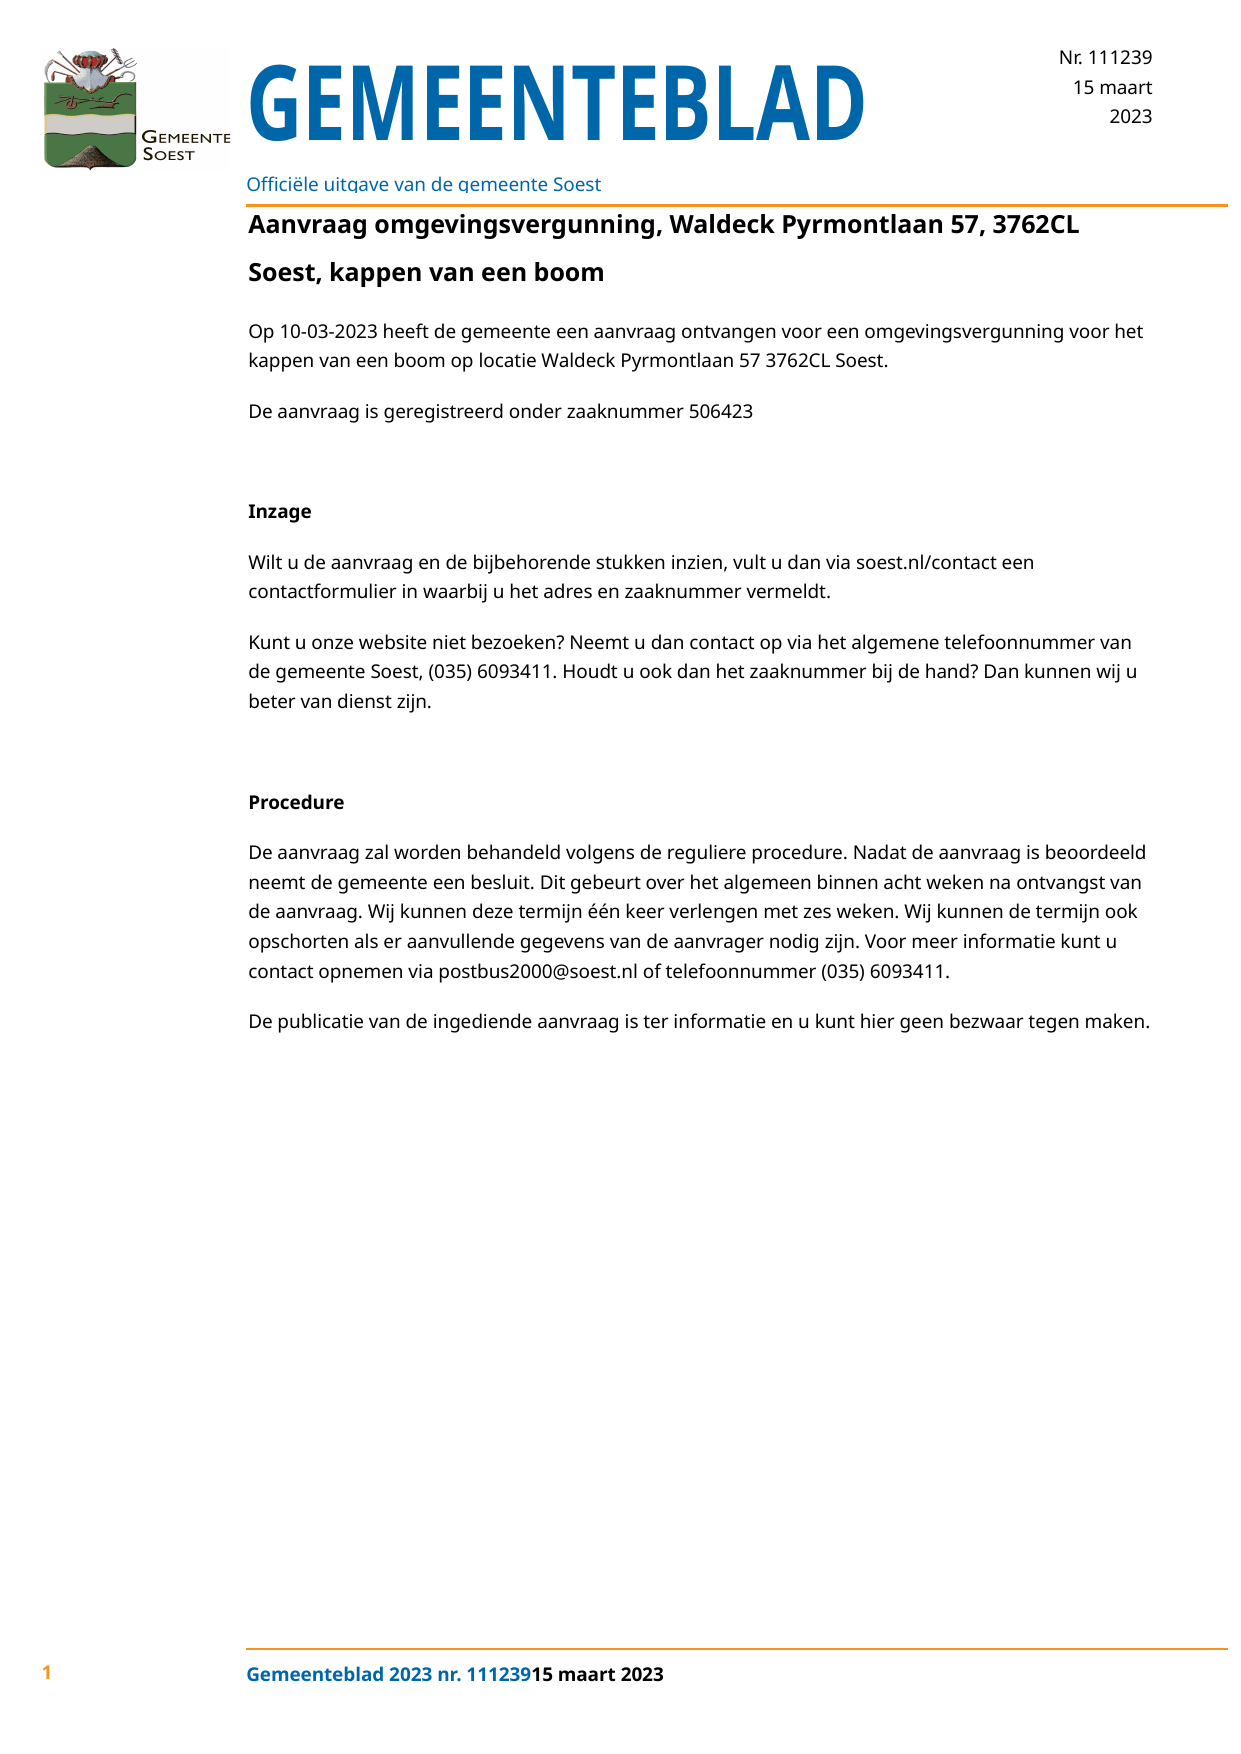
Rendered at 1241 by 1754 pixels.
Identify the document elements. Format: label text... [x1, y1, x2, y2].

text Aanvraag omgevingsvergunning, Waldeck Pyrmontlaan 57, 3762CL Soest, kappen van een boom [248, 207, 1152, 288]
text Procedure [248, 789, 1152, 815]
text Inzage [248, 499, 1152, 524]
picture [41, 47, 231, 172]
text De publicatie van de ingediende aanvraag is ter informatie en u kunt hier geen bezwaar tegen maken. [248, 1008, 1152, 1034]
text Op 10-03-2023 heeft de gemeente een aanvraag ontvangen voor een omgevingsvergunning voor het kappen van een boom op locatie Waldeck Pyrmontlaan 57 3762CL Soest. [248, 318, 1152, 373]
text De aanvraag is geregistreerd onder zaaknummer 506423 [248, 398, 1152, 424]
text Wilt u de aanvraag en de bijbehorende stukken inzien, vult u dan via soest.nl/contact een contactformulier in waarbij u het adres en zaaknummer vermeldt. [248, 549, 1152, 604]
text Kunt u onze website niet bezoeken? Neemt u dan contact op via het algemene telefoonnummer van de gemeente Soest, (035) 6093411. Houdt u ook dan het zaaknummer bij de hand? Dan kunnen wij u beter van dienst zijn. [248, 629, 1152, 714]
text De aanvraag zal worden behandeld volgens de reguliere procedure. Nadat de aanvraag is beoordeeld neemt de gemeente een besluit. Dit gebeurt over het algemeen binnen acht weken na ontvangst van de aanvraag. Wij kunnen deze termijn één keer verlengen met zes weken. Wij kunnen de termijn ook opschorten als er aanvullende gegevens van de aanvrager nodig zijn. Voor meer informatie kunt u contact opnemen via postbus2000@soest.nl of telefoonnummer (035) 6093411. [248, 839, 1152, 984]
